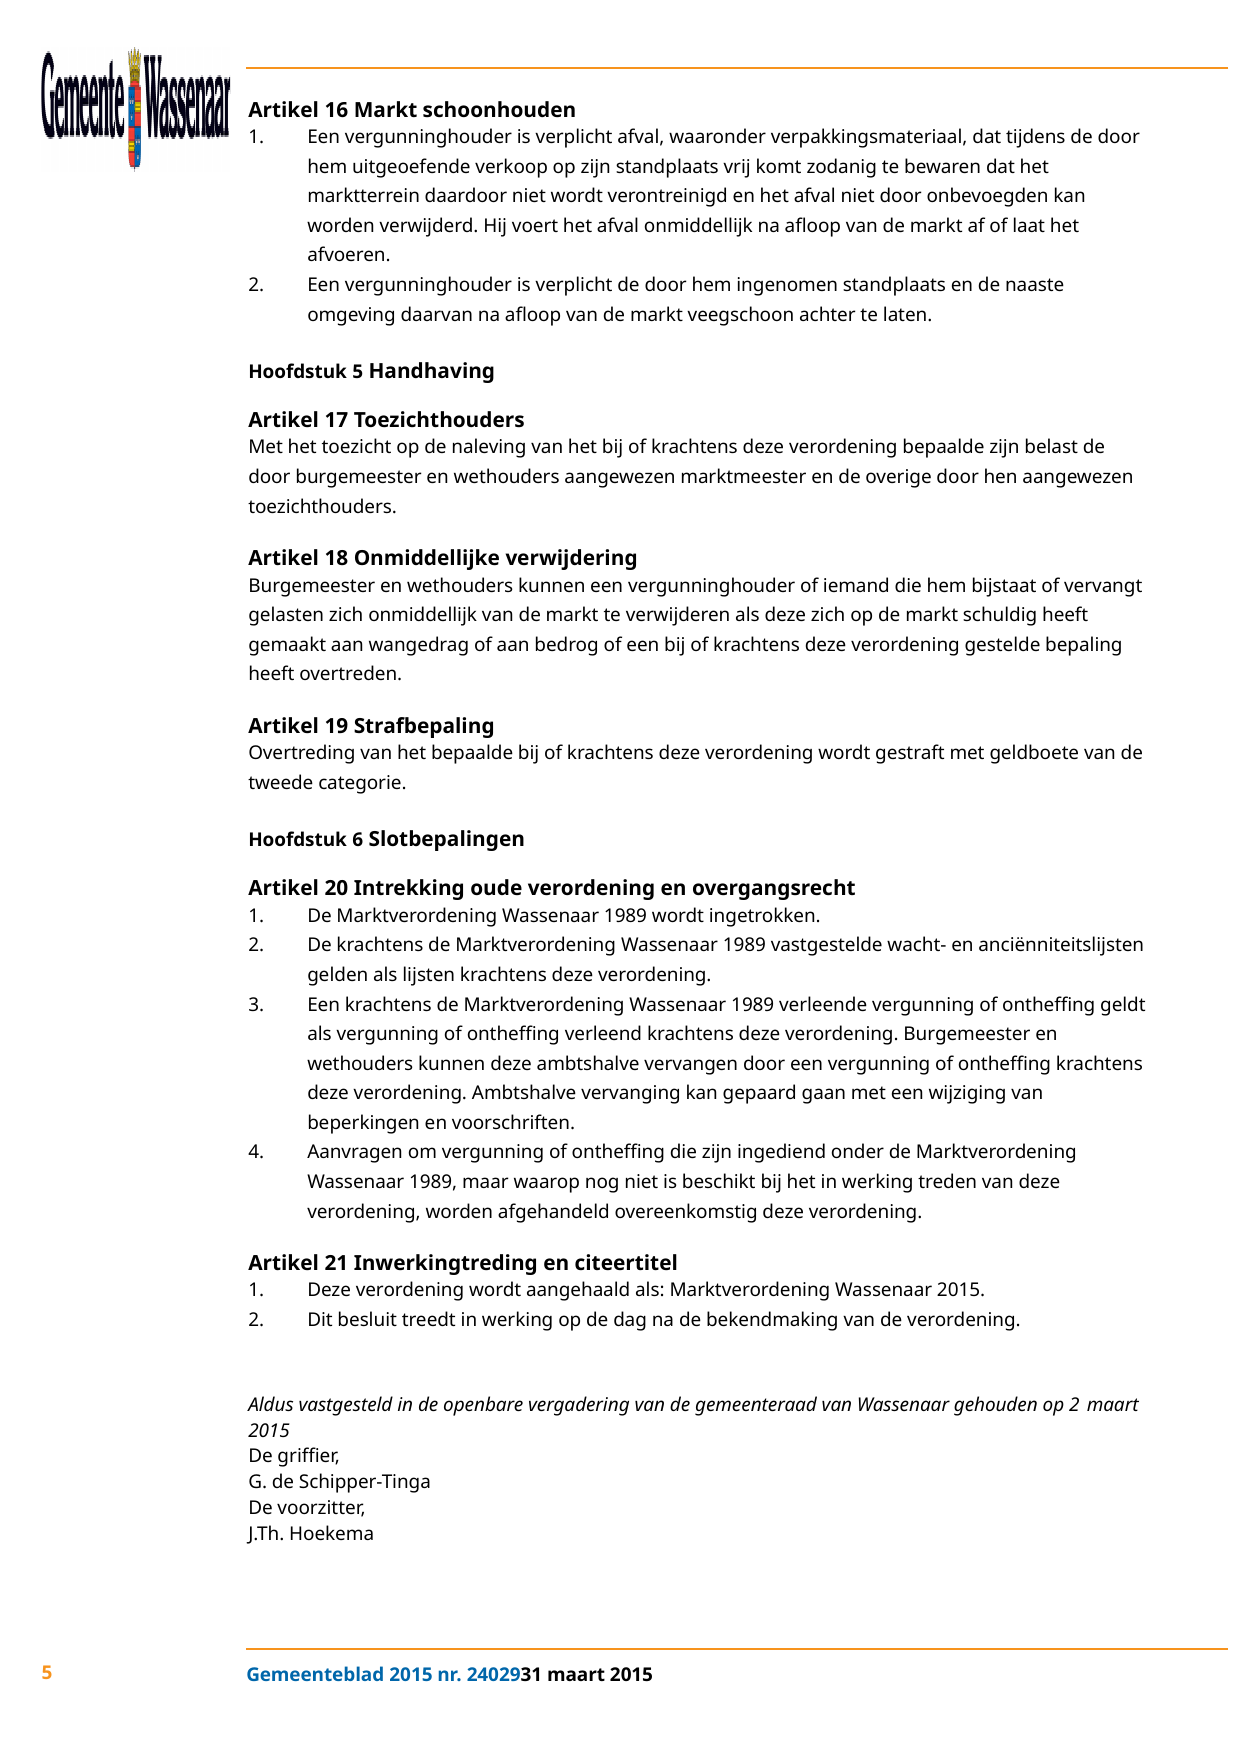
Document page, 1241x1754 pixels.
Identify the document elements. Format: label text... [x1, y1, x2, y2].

list Aanvragen om vergunning of ontheffing die zijn ingediend onder de Marktverordening Wassenaar 1989, maar waarop nog niet is beschikt bij het in werking treden van deze verordening, worden afgehandeld overeenkomstig deze verordening. [248, 1139, 1152, 1223]
text Overtreding van het bepaalde bij of krachtens deze verordening wordt gestraft met geldboete van de tweede categorie. [248, 739, 1152, 795]
text De voorzitter, [248, 1494, 1152, 1520]
text G. de Schipper-Tinga [248, 1468, 1152, 1494]
list Deze verordening wordt aangehaald als: Marktverordening Wassenaar 2015. [248, 1277, 1152, 1302]
text J.Th. Hoekema [248, 1520, 1152, 1546]
text De griffier, [248, 1443, 1152, 1468]
text Artikel 21 Inwerkingtreding en citeertitel [248, 1248, 1152, 1277]
text Artikel 19 Strafbepaling [248, 711, 1152, 739]
text Hoofdstuk 6 Slotbepalingen [248, 824, 1152, 853]
text Burgemeester en wethouders kunnen een vergunninghouder of iemand die hem bijstaat of vervangt gelasten zich onmiddellijk van de markt te verwijderen als deze zich op de markt schuldig heeft gemaakt aan wangedrag of aan bedrog of een bij of krachtens deze verordening gestelde bepaling heeft overtreden. [248, 572, 1152, 686]
text Artikel 16 Markt schoonhouden [248, 95, 1152, 123]
list Een vergunninghouder is verplicht afval, waaronder verpakkingsmateriaal, dat tijdens de door hem uitgeoefende verkoop op zijn standplaats vrij komt zodanig te bewaren dat het marktterrein daardoor niet wordt verontreinigd en het afval niet door onbevoegden kan worden verwijderd. Hij voert het afval onmiddellijk na afloop van de markt af of laat het afvoeren. [248, 123, 1152, 267]
list Een krachtens de Marktverordening Wassenaar 1989 verleende vergunning of ontheffing geldt als vergunning of ontheffing verleend krachtens deze verordening. Burgemeester en wethouders kunnen deze ambtshalve vervangen door een vergunning of ontheffing krachtens deze verordening. Ambtshalve vervanging kan gepaard gaan met een wijziging van beperkingen en voorschriften. [248, 991, 1152, 1135]
text Artikel 20 Intrekking oude verordening en overgangsrecht [248, 873, 1152, 902]
text Artikel 18 Onmiddellijke verwijdering [248, 543, 1152, 572]
text Aldus vastgesteld in de openbare vergadering van de gemeenteraad van Wassenaar gehouden op 2 maart 2015 [248, 1391, 1152, 1443]
list Dit besluit treedt in werking op de dag na de bekendmaking van de verordening. [248, 1306, 1152, 1332]
list De krachtens de Marktverordening Wassenaar 1989 vastgestelde wacht- en anciënniteitslijsten gelden als lijsten krachtens deze verordening. [248, 932, 1152, 987]
text Met het toezicht op de naleving van het bij of krachtens deze verordening bepaalde zijn belast de door burgemeester en wethouders aangewezen marktmeester en de overige door hen aangewezen toezichthouders. [248, 434, 1152, 519]
list De Marktverordening Wassenaar 1989 wordt ingetrokken. [248, 902, 1152, 928]
picture [41, 47, 231, 172]
text Artikel 17 Toezichthouders [248, 405, 1152, 434]
list Een vergunninghouder is verplicht de door hem ingenomen standplaats en de naaste omgeving daarvan na afloop van de markt veegschoon achter te laten. [248, 271, 1152, 326]
text Hoofdstuk 5 Handhaving [248, 356, 1152, 384]
